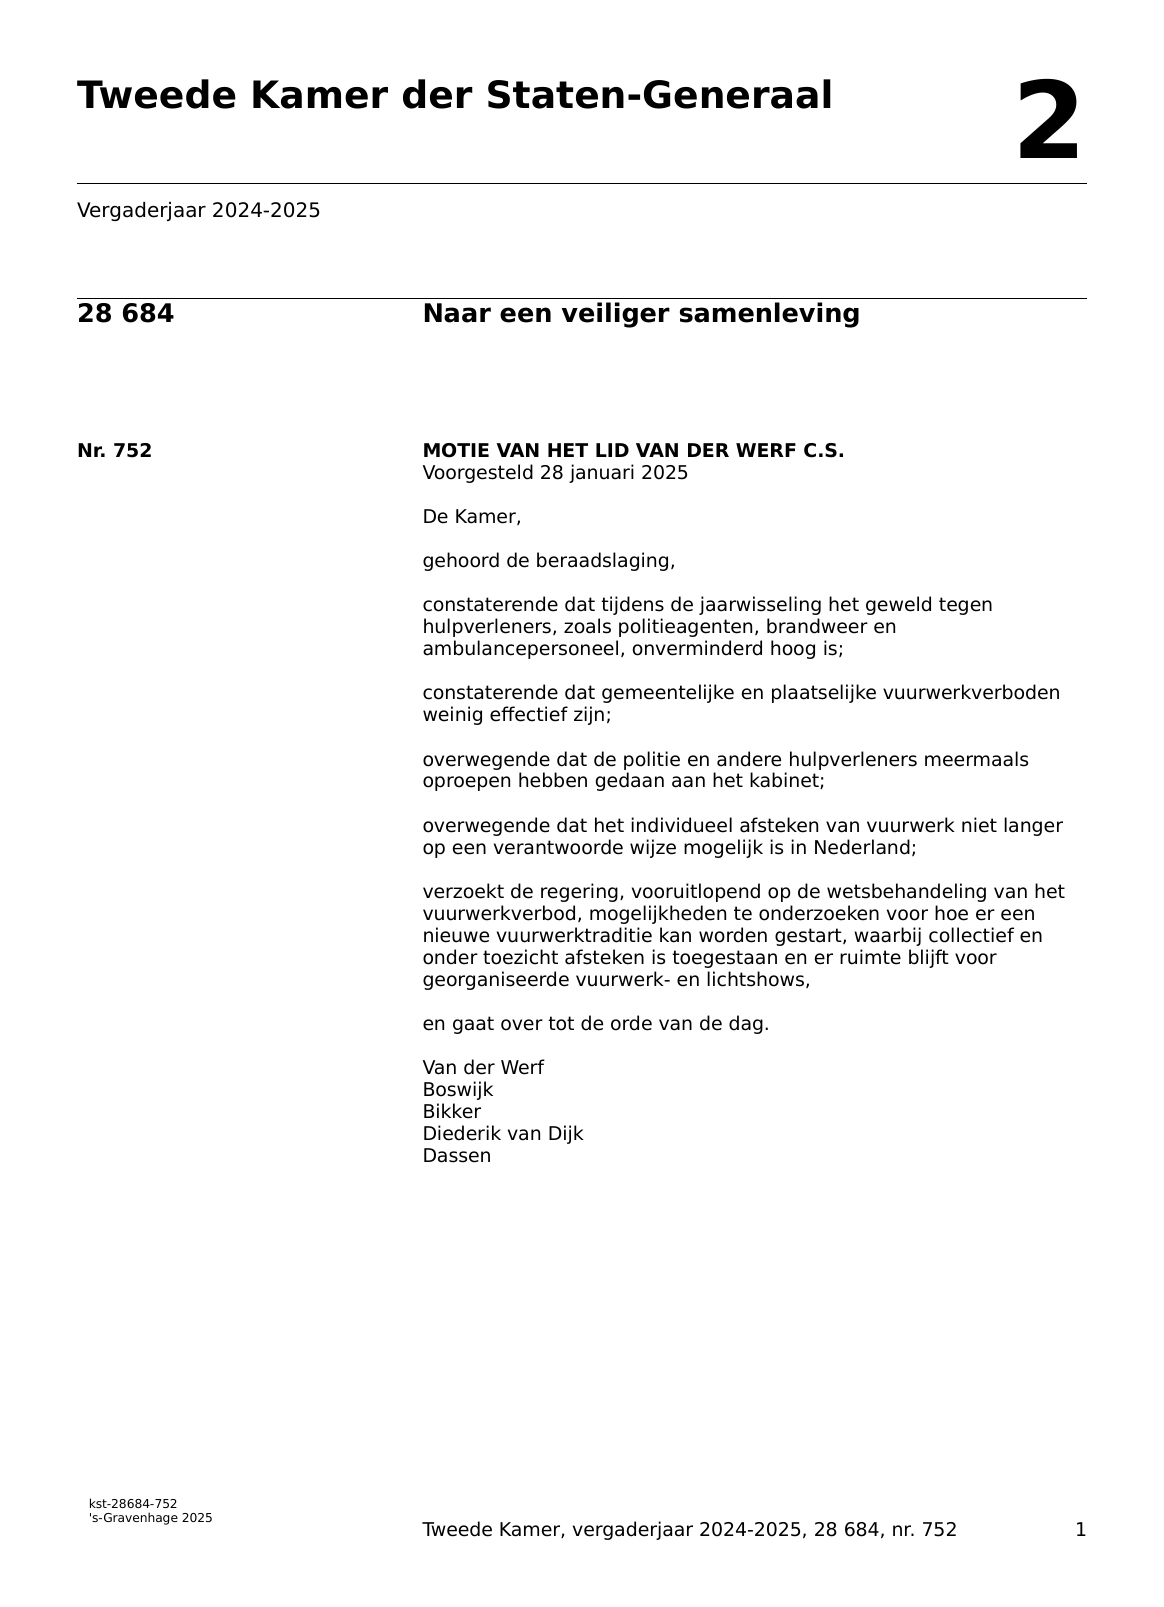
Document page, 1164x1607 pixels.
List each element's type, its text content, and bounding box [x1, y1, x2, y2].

text overwegende dat het individueel afsteken van vuurwerk niet langer op een verantwoorde wijze mogelijk is in Nederland; [422, 814, 1087, 858]
text constaterende dat tijdens de jaarwisseling het geweld tegen hulpverleners, zoals politieagenten, brandweer en ambulancepersoneel, onverminderd hoog is; [422, 594, 1087, 660]
text De Kamer, [422, 506, 1087, 528]
text 's-Gravenhage 2025 [88, 1511, 323, 1525]
table_cell Vergaderjaar 2024-2025 [77, 184, 1087, 298]
text en gaat over tot de orde van de dag. [422, 1013, 1087, 1035]
text Bikker [422, 1101, 1087, 1123]
text Dassen [422, 1145, 1087, 1167]
text Van der Werf [422, 1057, 1087, 1079]
subtitle Nr. 752 MOTIE VAN HET LID VAN DER WERF C.S. [77, 440, 1087, 462]
text Voorgesteld 28 januari 2025 [422, 462, 1087, 484]
table_header 2 [886, 59, 1087, 183]
text Boswijk [422, 1079, 1087, 1101]
text verzoekt de regering, vooruitlopend op de wetsbehandeling van het vuurwerkverbod, mogelijkheden te onderzoeken voor hoe er een nieuwe vuurwerktraditie kan worden gestart, waarbij collectief en onder toezicht afsteken is toegestaan en er ruimte blijft voor georganiseerde vuurwerk- en lichtshows, [422, 881, 1087, 991]
text kst-28684-752 [88, 1497, 323, 1511]
text constaterende dat gemeentelijke en plaatselijke vuurwerkverboden weinig effectief zijn; [422, 682, 1087, 726]
text overwegende dat de politie en andere hulpverleners meermaals oproepen hebben gedaan aan het kabinet; [422, 748, 1087, 792]
text gehoord de beraadslaging, [422, 550, 1087, 572]
text Diederik van Dijk [422, 1123, 1087, 1145]
subtitle 28 684 Naar een veiliger samenleving [77, 299, 1087, 329]
table_header Tweede Kamer der Staten-Generaal [77, 59, 886, 183]
